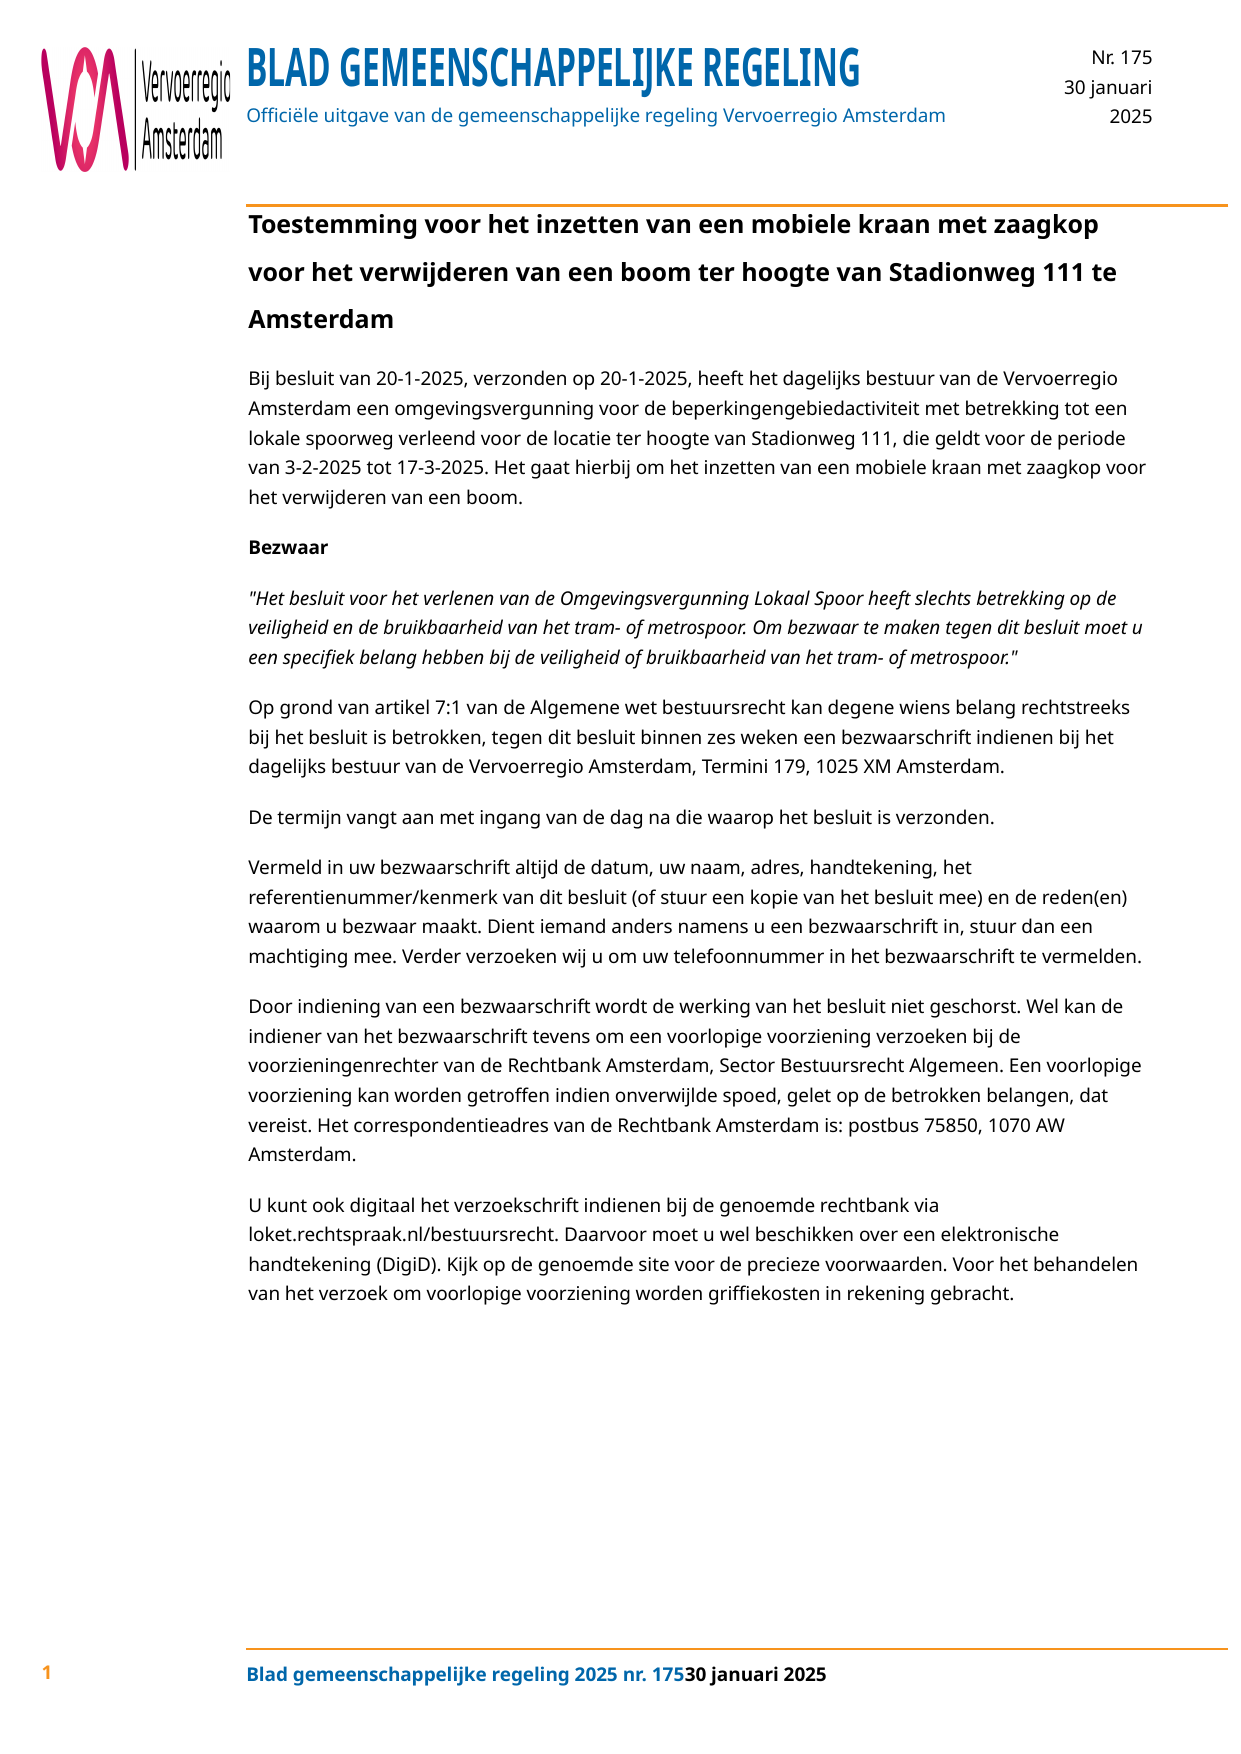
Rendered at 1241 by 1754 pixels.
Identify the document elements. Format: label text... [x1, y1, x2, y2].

text Bij besluit van 20-1-2025, verzonden op 20-1-2025, heeft het dagelijks bestuur van de Vervoerregio Amsterdam een omgevingsvergunning voor de beperkingengebiedactiviteit met betrekking tot een lokale spoorweg verleend voor de locatie ter hoogte van Stadionweg 111, die geldt voor de periode van 3-2-2025 tot 17-3-2025. Het gaat hierbij om het inzetten van een mobiele kraan met zaagkop voor het verwijderen van een boom. [248, 366, 1152, 509]
text Vermeld in uw bezwaarschrift altijd de datum, uw naam, adres, handtekening, het referentienummer/kenmerk van dit besluit (of stuur een kopie van het besluit mee) en de reden(en) waarom u bezwaar maakt. Dient iemand anders namens u een bezwaarschrift in, stuur dan een machtiging mee. Verder verzoeken wij u om uw telefoonnummer in het bezwaarschrift te vermelden. [248, 854, 1152, 969]
text De termijn vangt aan met ingang van de dag na die waarop het besluit is verzonden. [248, 804, 1152, 829]
text Bezwaar [248, 534, 1152, 560]
picture [41, 47, 231, 172]
text Door indiening van een bezwaarschrift wordt de werking van het besluit niet geschorst. Wel kan de indiener van het bezwaarschrift tevens om een voorlopige voorziening verzoeken bij de voorzieningenrechter van de Rechtbank Amsterdam, Sector Bestuursrecht Algemeen. Een voorlopige voorziening kan worden getroffen indien onverwijlde spoed, gelet op de betrokken belangen, dat vereist. Het correspondentieadres van de Rechtbank Amsterdam is: postbus 75850, 1070 AW Amsterdam. [248, 993, 1152, 1167]
text "Het besluit voor het verlenen van de Omgevingsvergunning Lokaal Spoor heeft slechts betrekking op de veiligheid en de bruikbaarheid van het tram- of metrospoor. Om bezwaar te maken tegen dit besluit moet u een specifiek belang hebben bij de veiligheid of bruikbaarheid van het tram- of metrospoor." [248, 585, 1152, 669]
text Op grond van artikel 7:1 van de Algemene wet bestuursrecht kan degene wiens belang rechtstreeks bij het besluit is betrokken, tegen dit besluit binnen zes weken een bezwaarschrift indienen bij het dagelijks bestuur van de Vervoerregio Amsterdam, Termini 179, 1025 XM Amsterdam. [248, 694, 1152, 779]
text Toestemming voor het inzetten van een mobiele kraan met zaagkop voor het verwijderen van een boom ter hoogte van Stadionweg 111 te Amsterdam [248, 207, 1152, 336]
text U kunt ook digitaal het verzoekschrift indienen bij de genoemde rechtbank via loket.rechtspraak.nl/bestuursrecht. Daarvoor moet u wel beschikken over een elektronische handtekening (DigiD). Kijk op de genoemde site voor de precieze voorwaarden. Voor het behandelen van het verzoek om voorlopige voorziening worden griffiekosten in rekening gebracht. [248, 1192, 1152, 1306]
